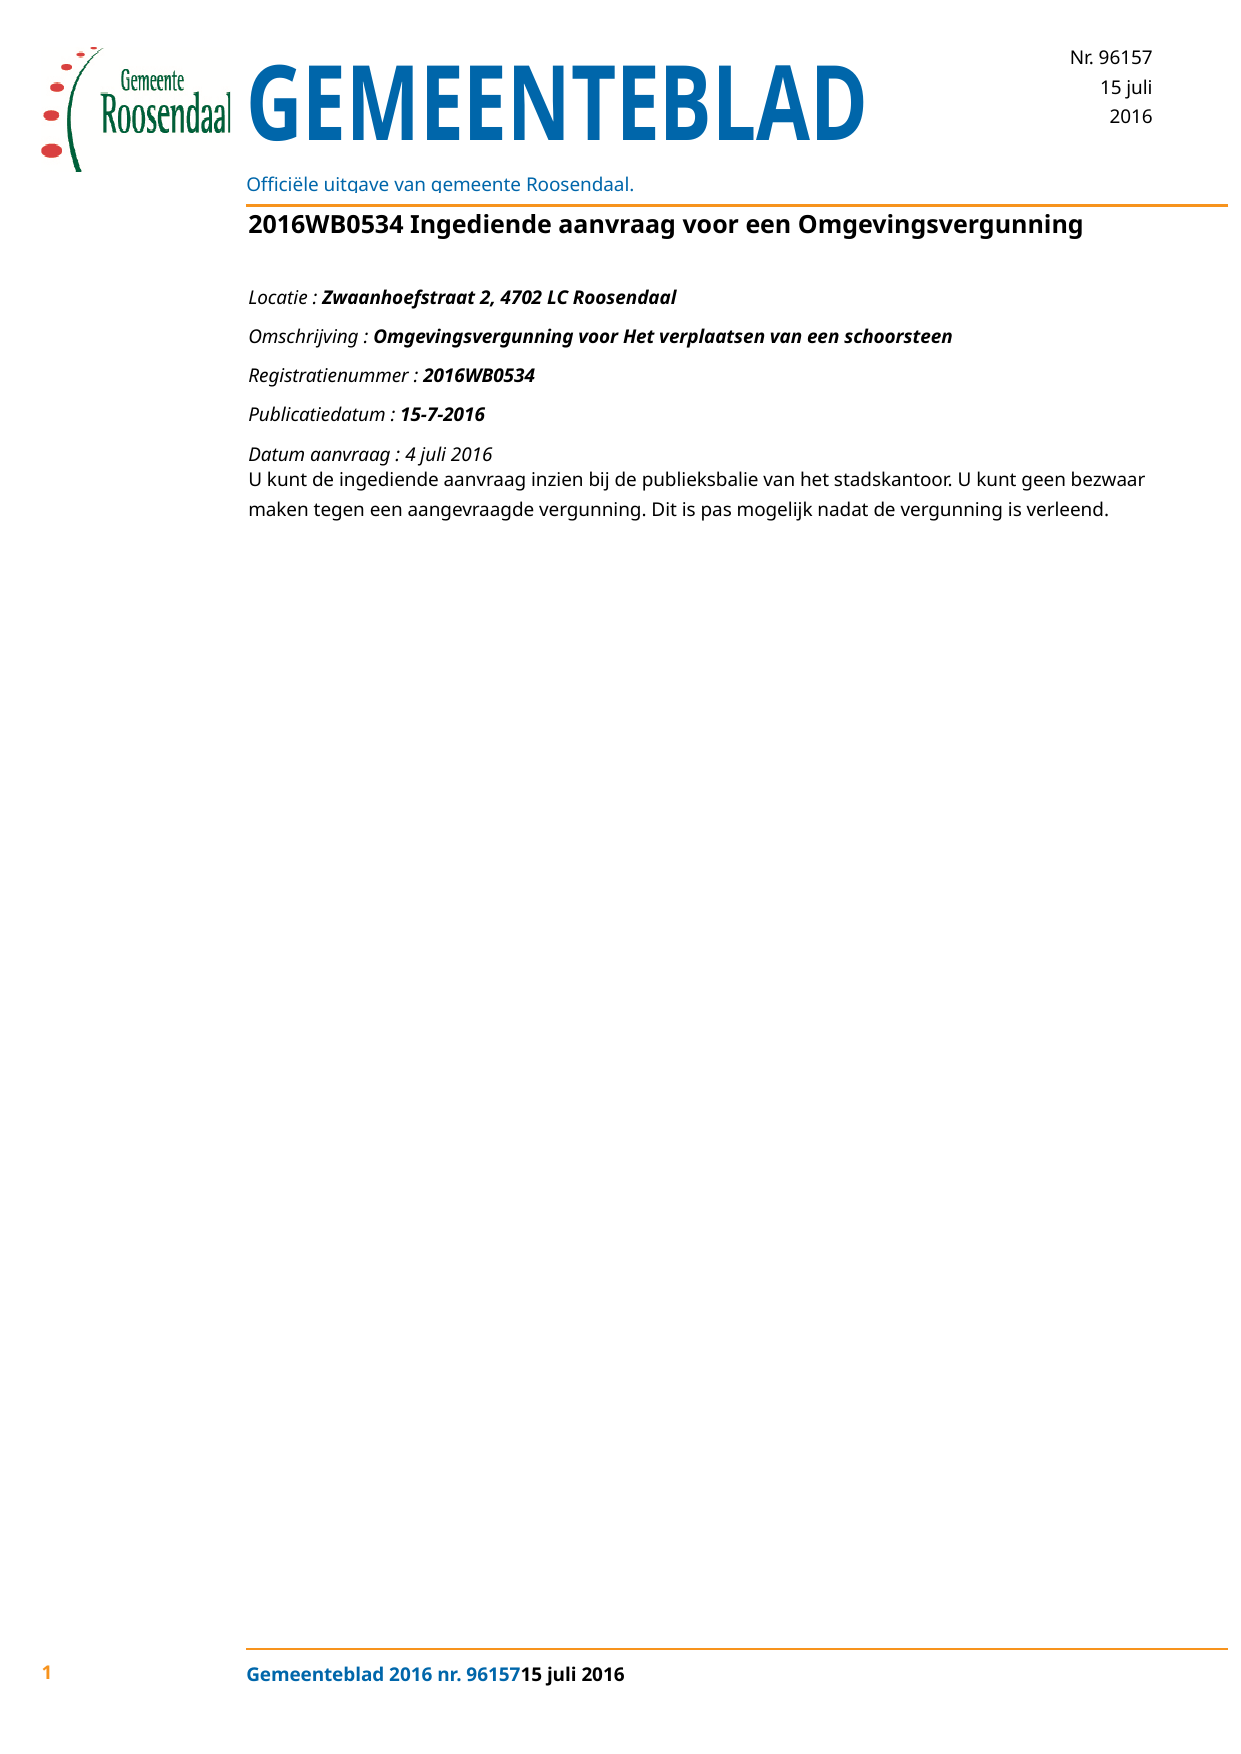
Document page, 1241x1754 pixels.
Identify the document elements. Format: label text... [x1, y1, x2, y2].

text Registratienummer : 2016WB0534 [248, 362, 1152, 388]
text 2016WB0534 Ingediende aanvraag voor een Omgevingsvergunning [248, 207, 1152, 241]
picture [41, 47, 231, 172]
text Publicatiedatum : 15-7-2016 [248, 402, 1152, 427]
text U kunt de ingediende aanvraag inzien bij de publieksbalie van het stadskantoor. U kunt geen bezwaar maken tegen een aangevraagde vergunning. Dit is pas mogelijk nadat de vergunning is verleend. [248, 467, 1152, 522]
text Datum aanvraag : 4 juli 2016 [248, 441, 1152, 467]
text Locatie : Zwaanhoefstraat 2, 4702 LC Roosendaal [248, 284, 1152, 309]
text Omschrijving : Omgevingsvergunning voor Het verplaatsen van een schoorsteen [248, 323, 1152, 349]
